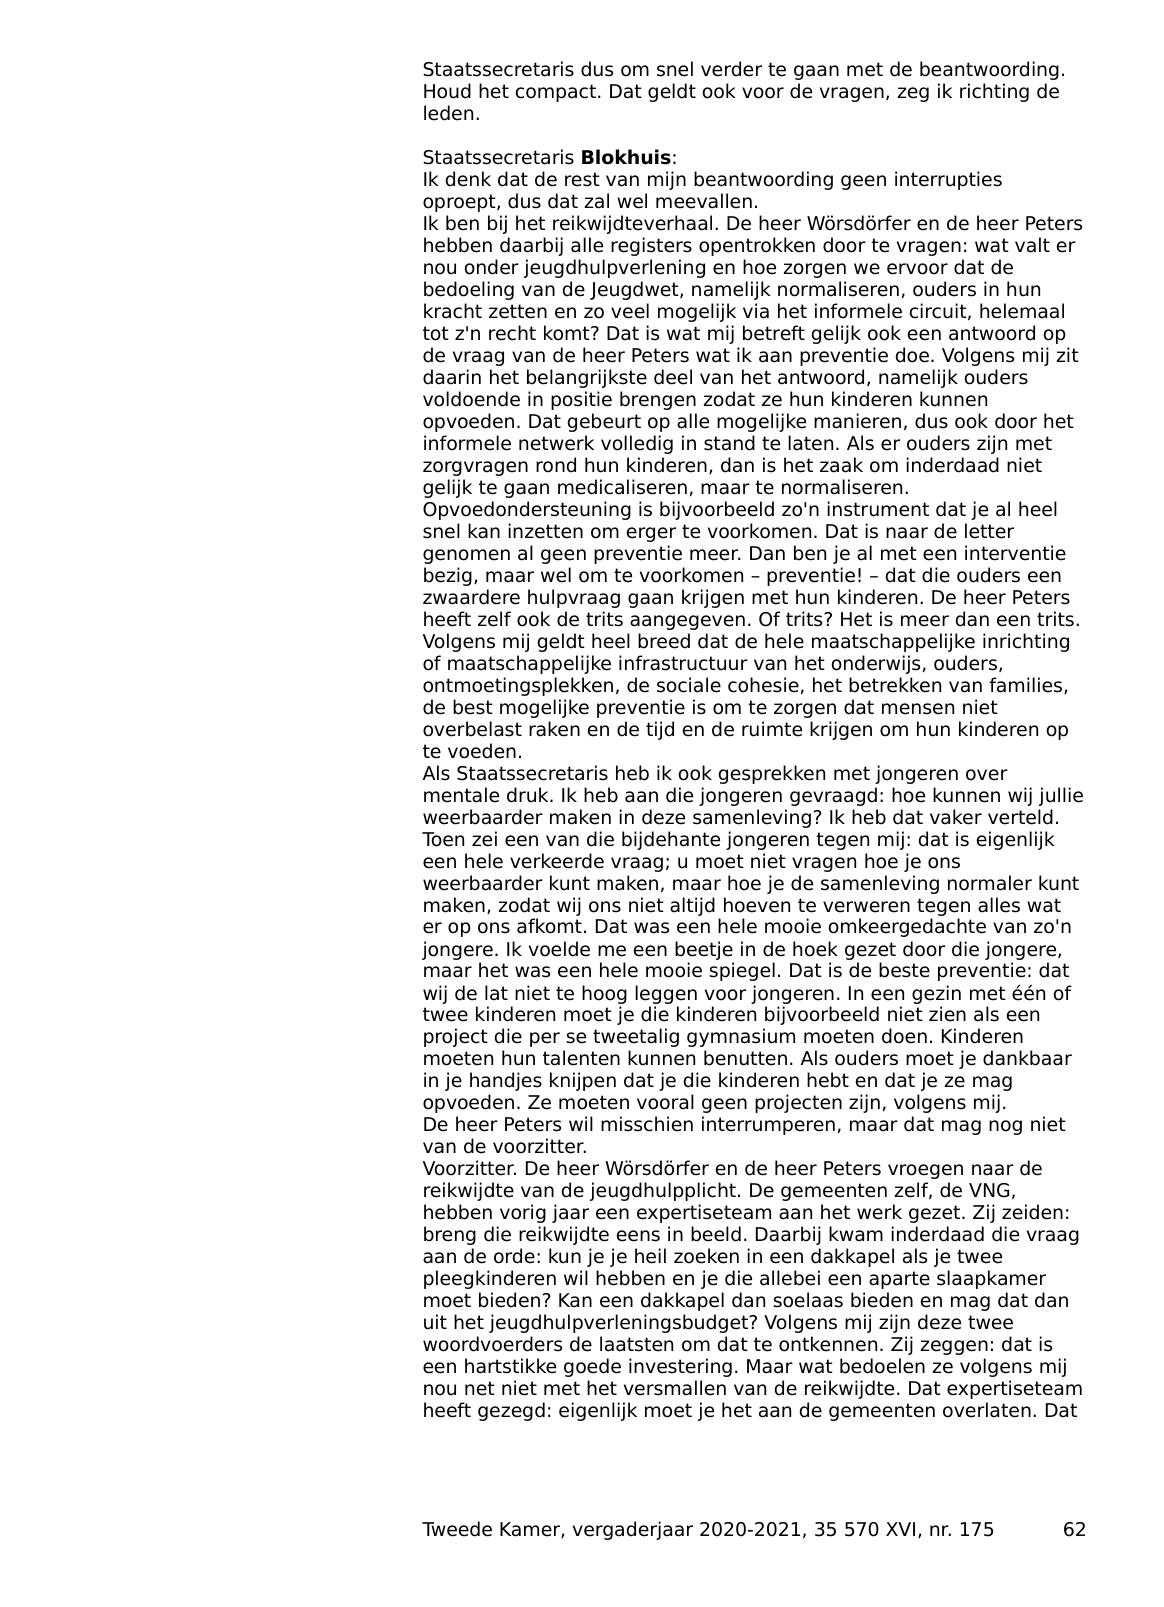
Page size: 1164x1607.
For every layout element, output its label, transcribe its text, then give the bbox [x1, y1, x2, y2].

text Voorzitter. De heer Wörsdörfer en de heer Peters vroegen naar de reikwijdte van de jeugdhulpplicht. De gemeenten zelf, de VNG, hebben vorig jaar een expertiseteam aan het werk gezet. Zij zeiden: breng die reikwijdte eens in beeld. Daarbij kwam inderdaad die vraag aan de orde: kun je je heil zoeken in een dakkapel als je twee pleegkinderen wil hebben en je die allebei een aparte slaapkamer moet bieden? Kan een dakkapel dan soelaas bieden en mag dat dan uit het jeugdhulpverleningsbudget? Volgens mij zijn deze twee woordvoerders de laatsten om dat te ontkennen. Zij zeggen: dat is een hartstikke goede investering. Maar wat bedoelen ze volgens mij nou net niet met het versmallen van de reikwijdte. Dat expertiseteam heeft gezegd: eigenlijk moet je het aan de gemeenten overlaten. Dat [422, 1158, 1087, 1422]
text Staatssecretaris Blokhuis: [422, 147, 1087, 169]
text Ik denk dat de rest van mijn beantwoording geen interrupties oproept, dus dat zal wel meevallen. [422, 169, 1087, 213]
text Als Staatssecretaris heb ik ook gesprekken met jongeren over mentale druk. Ik heb aan die jongeren gevraagd: hoe kunnen wij jullie weerbaarder maken in deze samenleving? Ik heb dat vaker verteld. Toen zei een van die bijdehante jongeren tegen mij: dat is eigenlijk een hele verkeerde vraag; u moet niet vragen hoe je ons weerbaarder kunt maken, maar hoe je de samenleving normaler kunt maken, zodat wij ons niet altijd hoeven te verweren tegen alles wat er op ons afkomt. Dat was een hele mooie omkeergedachte van zo'n jongere. Ik voelde me een beetje in de hoek gezet door die jongere, maar het was een hele mooie spiegel. Dat is de beste preventie: dat wij de lat niet te hoog leggen voor jongeren. In een gezin met één of twee kinderen moet je die kinderen bijvoorbeeld niet zien als een project die per se tweetalig gymnasium moeten doen. Kinderen moeten hun talenten kunnen benutten. Als ouders moet je dankbaar in je handjes knijpen dat je die kinderen hebt en dat je ze mag opvoeden. Ze moeten vooral geen projecten zijn, volgens mij. [422, 763, 1087, 1114]
text Staatssecretaris dus om snel verder te gaan met de beantwoording. Houd het compact. Dat geldt ook voor de vragen, zeg ik richting de leden. [422, 59, 1087, 125]
text Ik ben bij het reikwijdteverhaal. De heer Wörsdörfer en de heer Peters hebben daarbij alle registers opentrokken door te vragen: wat valt er nou onder jeugdhulpverlening en hoe zorgen we ervoor dat de bedoeling van de Jeugdwet, namelijk normaliseren, ouders in hun kracht zetten en zo veel mogelijk via het informele circuit, helemaal tot z'n recht komt? Dat is wat mij betreft gelijk ook een antwoord op de vraag van de heer Peters wat ik aan preventie doe. Volgens mij zit daarin het belangrijkste deel van het antwoord, namelijk ouders voldoende in positie brengen zodat ze hun kinderen kunnen opvoeden. Dat gebeurt op alle mogelijke manieren, dus ook door het informele netwerk volledig in stand te laten. Als er ouders zijn met zorgvragen rond hun kinderen, dan is het zaak om inderdaad niet gelijk te gaan medicaliseren, maar te normaliseren. Opvoedondersteuning is bijvoorbeeld zo'n instrument dat je al heel snel kan inzetten om erger te voorkomen. Dat is naar de letter genomen al geen preventie meer. Dan ben je al met een interventie bezig, maar wel om te voorkomen – preventie! – dat die ouders een zwaardere hulpvraag gaan krijgen met hun kinderen. De heer Peters heeft zelf ook de trits aangegeven. Of trits? Het is meer dan een trits. Volgens mij geldt heel breed dat de hele maatschappelijke inrichting of maatschappelijke infrastructuur van het onderwijs, ouders, ontmoetingsplekken, de sociale cohesie, het betrekken van families, de best mogelijke preventie is om te zorgen dat mensen niet overbelast raken en de tijd en de ruimte krijgen om hun kinderen op te voeden. [422, 213, 1087, 763]
text De heer Peters wil misschien interrumperen, maar dat mag nog niet van de voorzitter. [422, 1114, 1087, 1158]
